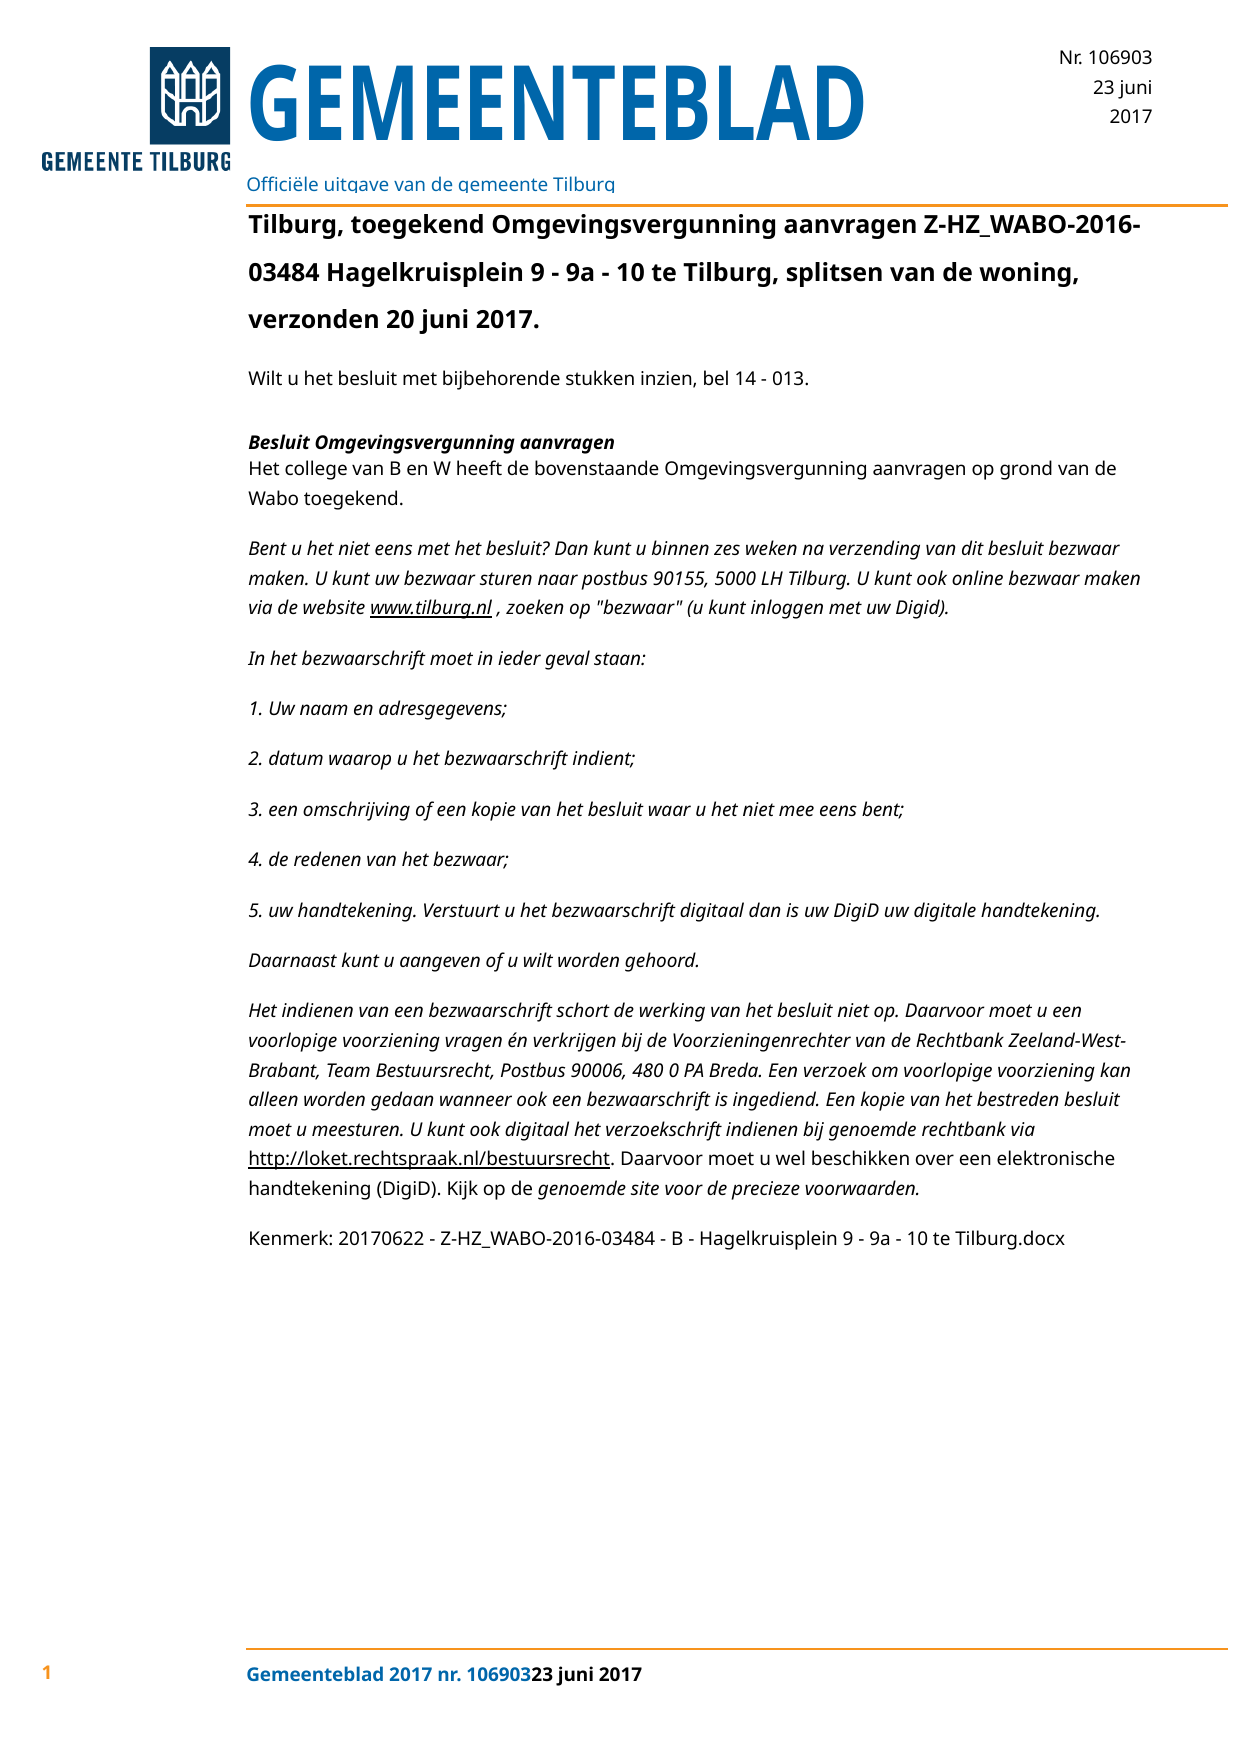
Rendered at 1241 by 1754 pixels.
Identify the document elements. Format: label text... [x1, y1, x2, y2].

text Het college van B en W heeft de bovenstaande Omgevingsvergunning aanvragen op grond van de Wabo toegekend. [248, 455, 1152, 511]
text Wilt u het besluit met bijbehorende stukken inzien, bel 14 - 013. [248, 366, 1152, 391]
text 2. datum waarop u het bezwaarschrift indient; [248, 746, 1152, 771]
text Tilburg, toegekend Omgevingsvergunning aanvragen Z-HZ_WABO-2016-03484 Hagelkruisplein 9 - 9a - 10 te Tilburg, splitsen van de woning, verzonden 20 juni 2017. [248, 207, 1152, 336]
text In het bezwaarschrift moet in ieder geval staan: [248, 645, 1152, 671]
text Bent u het niet eens met het besluit? Dan kunt u binnen zes weken na verzending van dit besluit bezwaar maken. U kunt uw bezwaar sturen naar postbus 90155, 5000 LH Tilburg. U kunt ook online bezwaar maken via de website www.tilburg.nl , zoeken op "bezwaar" (u kunt inloggen met uw Digid). [248, 535, 1152, 620]
text Kenmerk: 20170622 - Z-HZ_WABO-2016-03484 - B - Hagelkruisplein 9 - 9a - 10 te Tilburg.docx [248, 1226, 1152, 1251]
text 1. Uw naam en adresgegevens; [248, 695, 1152, 721]
text 5. uw handtekening. Verstuurt u het bezwaarschrift digitaal dan is uw DigiD uw digitale handtekening. [248, 897, 1152, 923]
text 3. een omschrijving of een kopie van het besluit waar u het niet mee eens bent; [248, 796, 1152, 822]
picture [41, 47, 231, 172]
text Daarnaast kunt u aangeven of u wilt worden gehoord. [248, 947, 1152, 973]
text 4. de redenen van het bezwaar; [248, 846, 1152, 872]
text Het indienen van een bezwaarschrift schort de werking van het besluit niet op. Daarvoor moet u een voorlopige voorziening vragen én verkrijgen bij de Voorzieningenrechter van de Rechtbank Zeeland-West-Brabant, Team Bestuursrecht, Postbus 90006, 480 0 PA Breda. Een verzoek om voorlopige voorziening kan alleen worden gedaan wanneer ook een bezwaarschrift is ingediend. Een kopie van het bestreden besluit moet u meesturen. U kunt ook digitaal het verzoekschrift indienen bij genoemde rechtbank via http://loket.rechtspraak.nl/bestuursrecht. Daarvoor moet u wel beschikken over een elektronische handtekening (DigiD). Kijk op de genoemde site voor de precieze voorwaarden. [248, 998, 1152, 1201]
text Besluit Omgevingsvergunning aanvragen [248, 429, 1152, 455]
